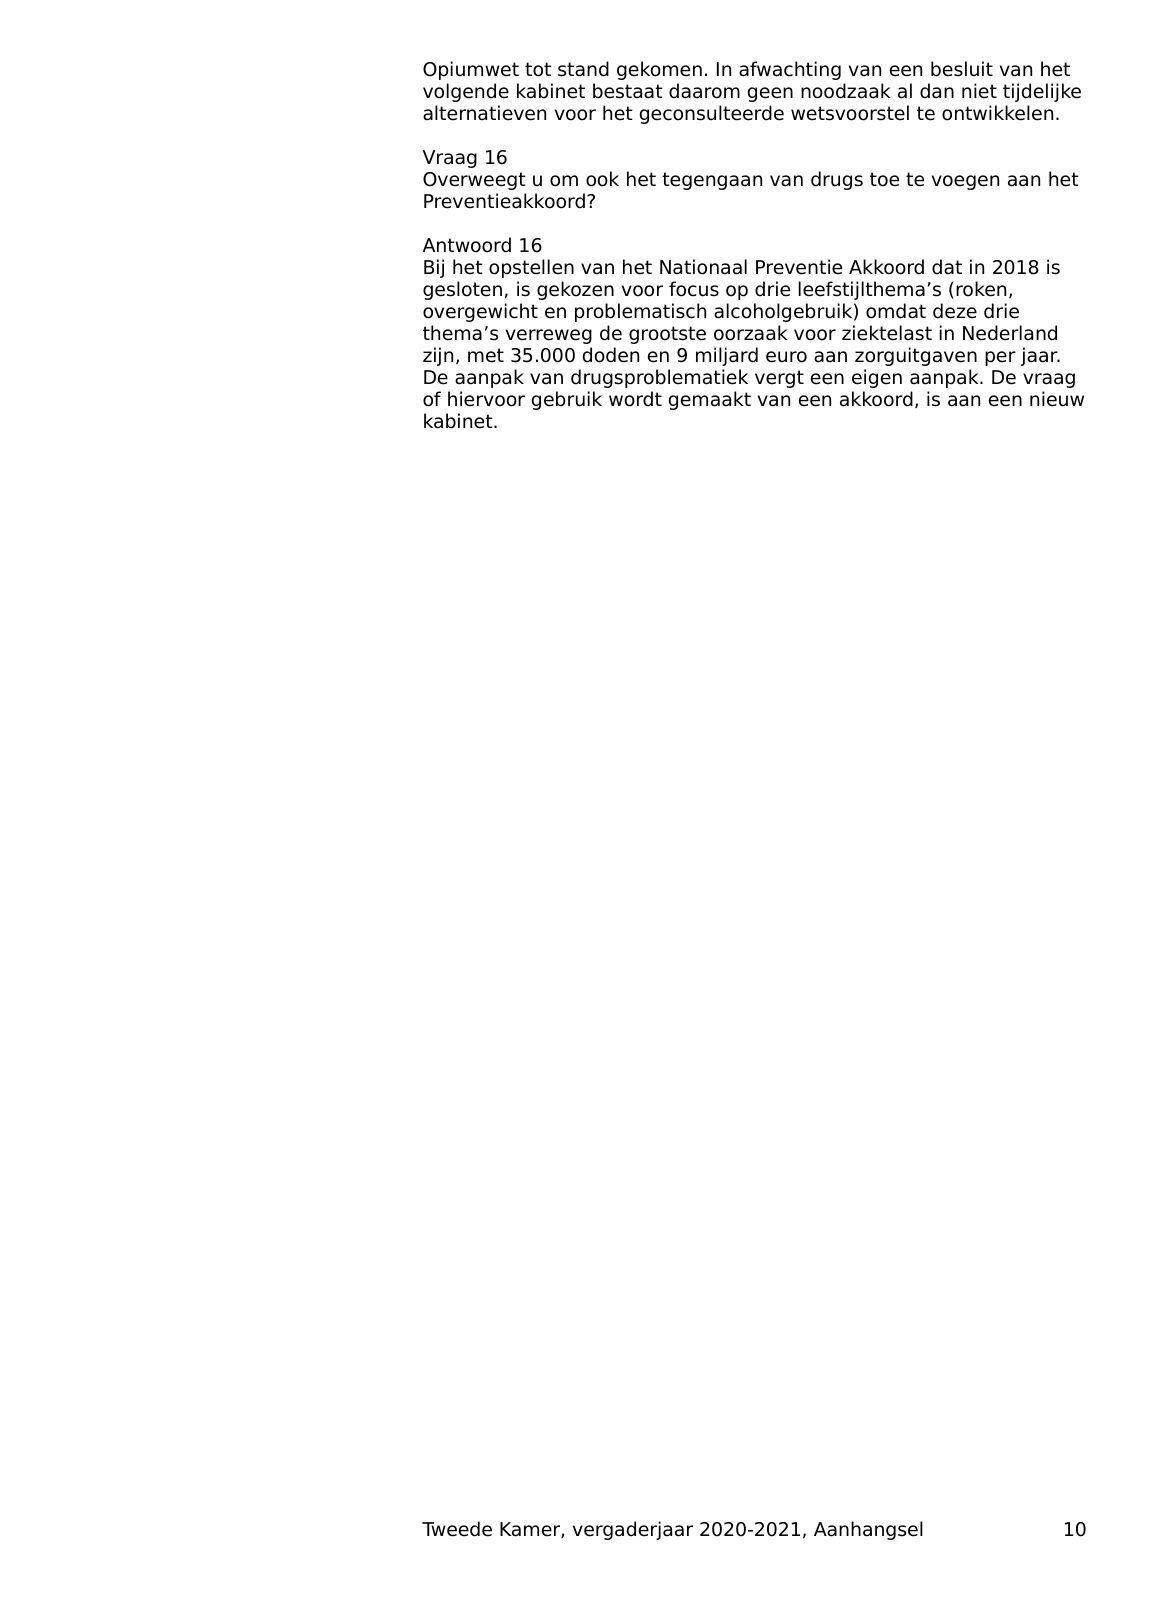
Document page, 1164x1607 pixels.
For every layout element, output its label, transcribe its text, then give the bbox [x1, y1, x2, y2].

text Bij het opstellen van het Nationaal Preventie Akkoord dat in 2018 is gesloten, is gekozen voor focus op drie leefstijlthema’s (roken, overgewicht en problematisch alcoholgebruik) omdat deze drie thema’s verreweg de grootste oorzaak voor ziektelast in Nederland zijn, met 35.000 doden en 9 miljard euro aan zorguitgaven per jaar. De aanpak van drugsproblematiek vergt een eigen aanpak. De vraag of hiervoor gebruik wordt gemaakt van een akkoord, is aan een nieuw kabinet. [422, 257, 1087, 433]
text Antwoord 16 [422, 235, 1087, 257]
text Overweegt u om ook het tegengaan van drugs toe te voegen aan het Preventieakkoord? [422, 169, 1087, 213]
text Opiumwet tot stand gekomen. In afwachting van een besluit van het volgende kabinet bestaat daarom geen noodzaak al dan niet tijdelijke alternatieven voor het geconsulteerde wetsvoorstel te ontwikkelen. [422, 59, 1087, 125]
text Vraag 16 [422, 147, 1087, 169]
